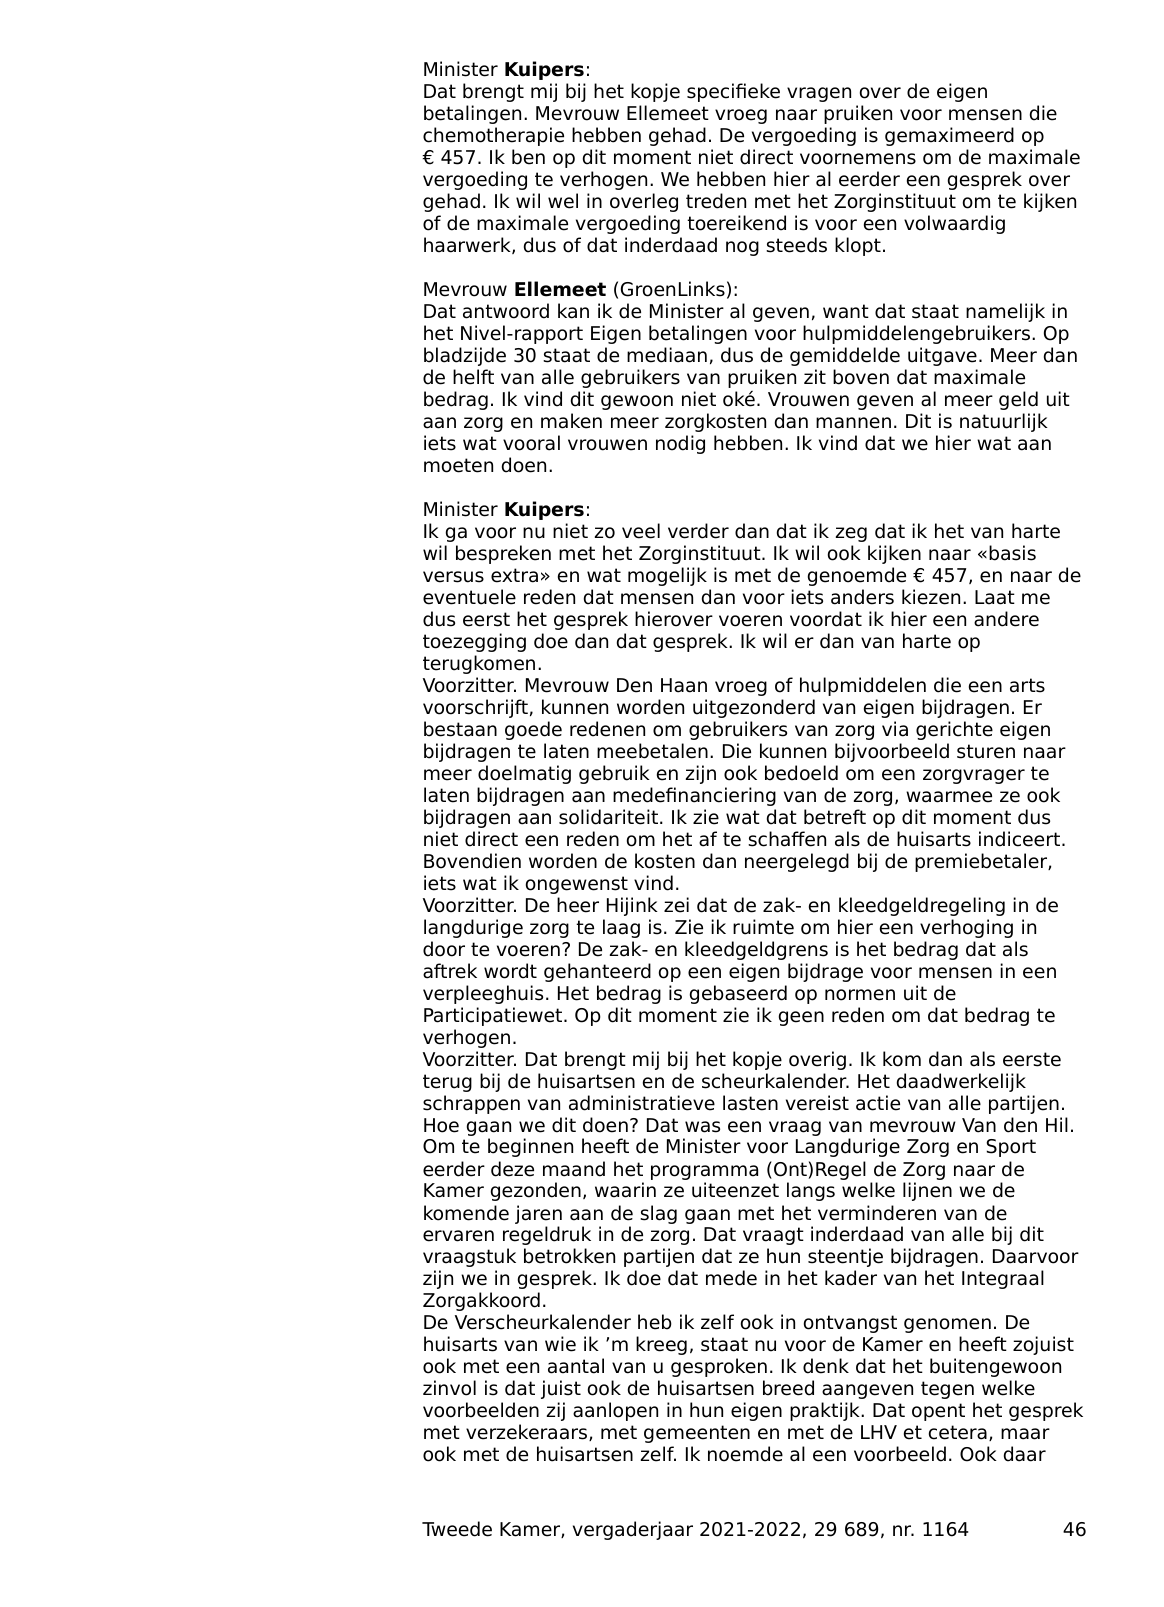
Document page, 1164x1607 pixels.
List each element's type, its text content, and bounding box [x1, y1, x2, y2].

text Mevrouw Ellemeet (GroenLinks): [422, 279, 1087, 301]
text Dat brengt mij bij het kopje specifieke vragen over de eigen betalingen. Mevrouw Ellemeet vroeg naar pruiken voor mensen die chemotherapie hebben gehad. De vergoeding is gemaximeerd op € 457. Ik ben op dit moment niet direct voornemens om de maximale vergoeding te verhogen. We hebben hier al eerder een gesprek over gehad. Ik wil wel in overleg treden met het Zorginstituut om te kijken of de maximale vergoeding toereikend is voor een volwaardig haarwerk, dus of dat inderdaad nog steeds klopt. [422, 81, 1087, 257]
text Voorzitter. De heer Hijink zei dat de zak- en kleedgeldregeling in de langdurige zorg te laag is. Zie ik ruimte om hier een verhoging in door te voeren? De zak- en kleedgeldgrens is het bedrag dat als aftrek wordt gehanteerd op een eigen bijdrage voor mensen in een verpleeghuis. Het bedrag is gebaseerd op normen uit de Participatiewet. Op dit moment zie ik geen reden om dat bedrag te verhogen. [422, 895, 1087, 1048]
text Minister Kuipers: [422, 59, 1087, 81]
text Dat antwoord kan ik de Minister al geven, want dat staat namelijk in het Nivel-rapport Eigen betalingen voor hulpmiddelengebruikers. Op bladzijde 30 staat de mediaan, dus de gemiddelde uitgave. Meer dan de helft van alle gebruikers van pruiken zit boven dat maximale bedrag. Ik vind dit gewoon niet oké. Vrouwen geven al meer geld uit aan zorg en maken meer zorgkosten dan mannen. Dit is natuurlijk iets wat vooral vrouwen nodig hebben. Ik vind dat we hier wat aan moeten doen. [422, 301, 1087, 477]
text De Verscheurkalender heb ik zelf ook in ontvangst genomen. De huisarts van wie ik ’m kreeg, staat nu voor de Kamer en heeft zojuist ook met een aantal van u gesproken. Ik denk dat het buitengewoon zinvol is dat juist ook de huisartsen breed aangeven tegen welke voorbeelden zij aanlopen in hun eigen praktijk. Dat opent het gesprek met verzekeraars, met gemeenten en met de LHV et cetera, maar ook met de huisartsen zelf. Ik noemde al een voorbeeld. Ook daar [422, 1312, 1087, 1466]
text Voorzitter. Dat brengt mij bij het kopje overig. Ik kom dan als eerste terug bij de huisartsen en de scheurkalender. Het daadwerkelijk schrappen van administratieve lasten vereist actie van alle partijen. Hoe gaan we dit doen? Dat was een vraag van mevrouw Van den Hil. Om te beginnen heeft de Minister voor Langdurige Zorg en Sport eerder deze maand het programma (Ont)Regel de Zorg naar de Kamer gezonden, waarin ze uiteenzet langs welke lijnen we de komende jaren aan de slag gaan met het verminderen van de ervaren regeldruk in de zorg. Dat vraagt inderdaad van alle bij dit vraagstuk betrokken partijen dat ze hun steentje bijdragen. Daarvoor zijn we in gesprek. Ik doe dat mede in het kader van het Integraal Zorgakkoord. [422, 1048, 1087, 1312]
text Ik ga voor nu niet zo veel verder dan dat ik zeg dat ik het van harte wil bespreken met het Zorginstituut. Ik wil ook kijken naar «basis versus extra» en wat mogelijk is met de genoemde € 457, en naar de eventuele reden dat mensen dan voor iets anders kiezen. Laat me dus eerst het gesprek hierover voeren voordat ik hier een andere toezegging doe dan dat gesprek. Ik wil er dan van harte op terugkomen. [422, 521, 1087, 675]
text Voorzitter. Mevrouw Den Haan vroeg of hulpmiddelen die een arts voorschrijft, kunnen worden uitgezonderd van eigen bijdragen. Er bestaan goede redenen om gebruikers van zorg via gerichte eigen bijdragen te laten meebetalen. Die kunnen bijvoorbeeld sturen naar meer doelmatig gebruik en zijn ook bedoeld om een zorgvrager te laten bijdragen aan medefinanciering van de zorg, waarmee ze ook bijdragen aan solidariteit. Ik zie wat dat betreft op dit moment dus niet direct een reden om het af te schaffen als de huisarts indiceert. Bovendien worden de kosten dan neergelegd bij de premiebetaler, iets wat ik ongewenst vind. [422, 675, 1087, 895]
text Minister Kuipers: [422, 499, 1087, 521]
